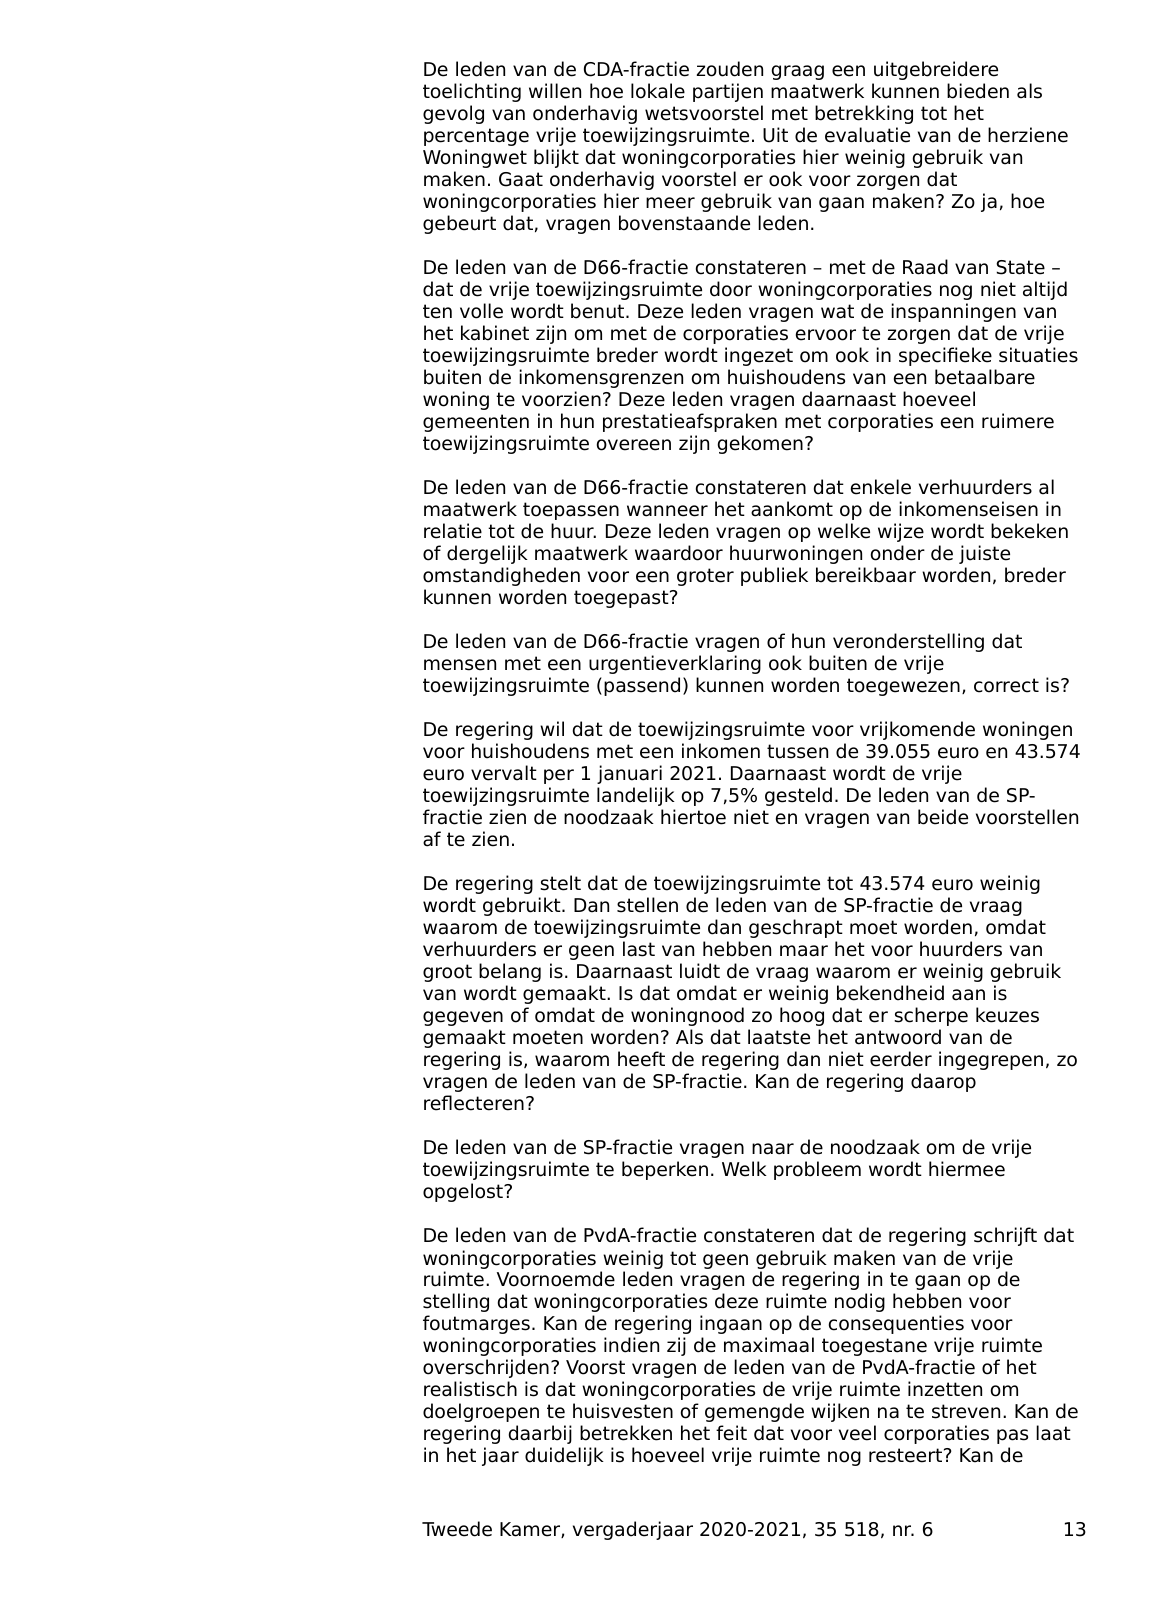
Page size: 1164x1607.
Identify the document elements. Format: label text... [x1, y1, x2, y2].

text De regering stelt dat de toewijzingsruimte tot 43.574 euro weinig wordt gebruikt. Dan stellen de leden van de SP-fractie de vraag waarom de toewijzingsruimte dan geschrapt moet worden, omdat verhuurders er geen last van hebben maar het voor huurders van groot belang is. Daarnaast luidt de vraag waarom er weinig gebruik van wordt gemaakt. Is dat omdat er weinig bekendheid aan is gegeven of omdat de woningnood zo hoog dat er scherpe keuzes gemaakt moeten worden? Als dat laatste het antwoord van de regering is, waarom heeft de regering dan niet eerder ingegrepen, zo vragen de leden van de SP-fractie. Kan de regering daarop reflecteren? [422, 873, 1087, 1115]
text De regering wil dat de toewijzingsruimte voor vrijkomende woningen voor huishoudens met een inkomen tussen de 39.055 euro en 43.574 euro vervalt per 1 januari 2021. Daarnaast wordt de vrije toewijzingsruimte landelijk op 7,5% gesteld. De leden van de SP-fractie zien de noodzaak hiertoe niet en vragen van beide voorstellen af te zien. [422, 719, 1087, 851]
text De leden van de PvdA-fractie constateren dat de regering schrijft dat woningcorporaties weinig tot geen gebruik maken van de vrije ruimte. Voornoemde leden vragen de regering in te gaan op de stelling dat woningcorporaties deze ruimte nodig hebben voor foutmarges. Kan de regering ingaan op de consequenties voor woningcorporaties indien zij de maximaal toegestane vrije ruimte overschrijden? Voorst vragen de leden van de PvdA-fractie of het realistisch is dat woningcorporaties de vrije ruimte inzetten om doelgroepen te huisvesten of gemengde wijken na te streven. Kan de regering daarbij betrekken het feit dat voor veel corporaties pas laat in het jaar duidelijk is hoeveel vrije ruimte nog resteert? Kan de [422, 1225, 1087, 1467]
text De leden van de CDA-fractie zouden graag een uitgebreidere toelichting willen hoe lokale partijen maatwerk kunnen bieden als gevolg van onderhavig wetsvoorstel met betrekking tot het percentage vrije toewijzingsruimte. Uit de evaluatie van de herziene Woningwet blijkt dat woningcorporaties hier weinig gebruik van maken. Gaat onderhavig voorstel er ook voor zorgen dat woningcorporaties hier meer gebruik van gaan maken? Zo ja, hoe gebeurt dat, vragen bovenstaande leden. [422, 59, 1087, 235]
text De leden van de D66-fractie constateren – met de Raad van State – dat de vrije toewijzingsruimte door woningcorporaties nog niet altijd ten volle wordt benut. Deze leden vragen wat de inspanningen van het kabinet zijn om met de corporaties ervoor te zorgen dat de vrije toewijzingsruimte breder wordt ingezet om ook in specifieke situaties buiten de inkomensgrenzen om huishoudens van een betaalbare woning te voorzien? Deze leden vragen daarnaast hoeveel gemeenten in hun prestatieafspraken met corporaties een ruimere toewijzingsruimte overeen zijn gekomen? [422, 257, 1087, 455]
text De leden van de SP-fractie vragen naar de noodzaak om de vrije toewijzingsruimte te beperken. Welk probleem wordt hiermee opgelost? [422, 1137, 1087, 1203]
text De leden van de D66-fractie vragen of hun veronderstelling dat mensen met een urgentieverklaring ook buiten de vrije toewijzingsruimte (passend) kunnen worden toegewezen, correct is? [422, 631, 1087, 697]
text De leden van de D66-fractie constateren dat enkele verhuurders al maatwerk toepassen wanneer het aankomt op de inkomenseisen in relatie tot de huur. Deze leden vragen op welke wijze wordt bekeken of dergelijk maatwerk waardoor huurwoningen onder de juiste omstandigheden voor een groter publiek bereikbaar worden, breder kunnen worden toegepast? [422, 477, 1087, 609]
